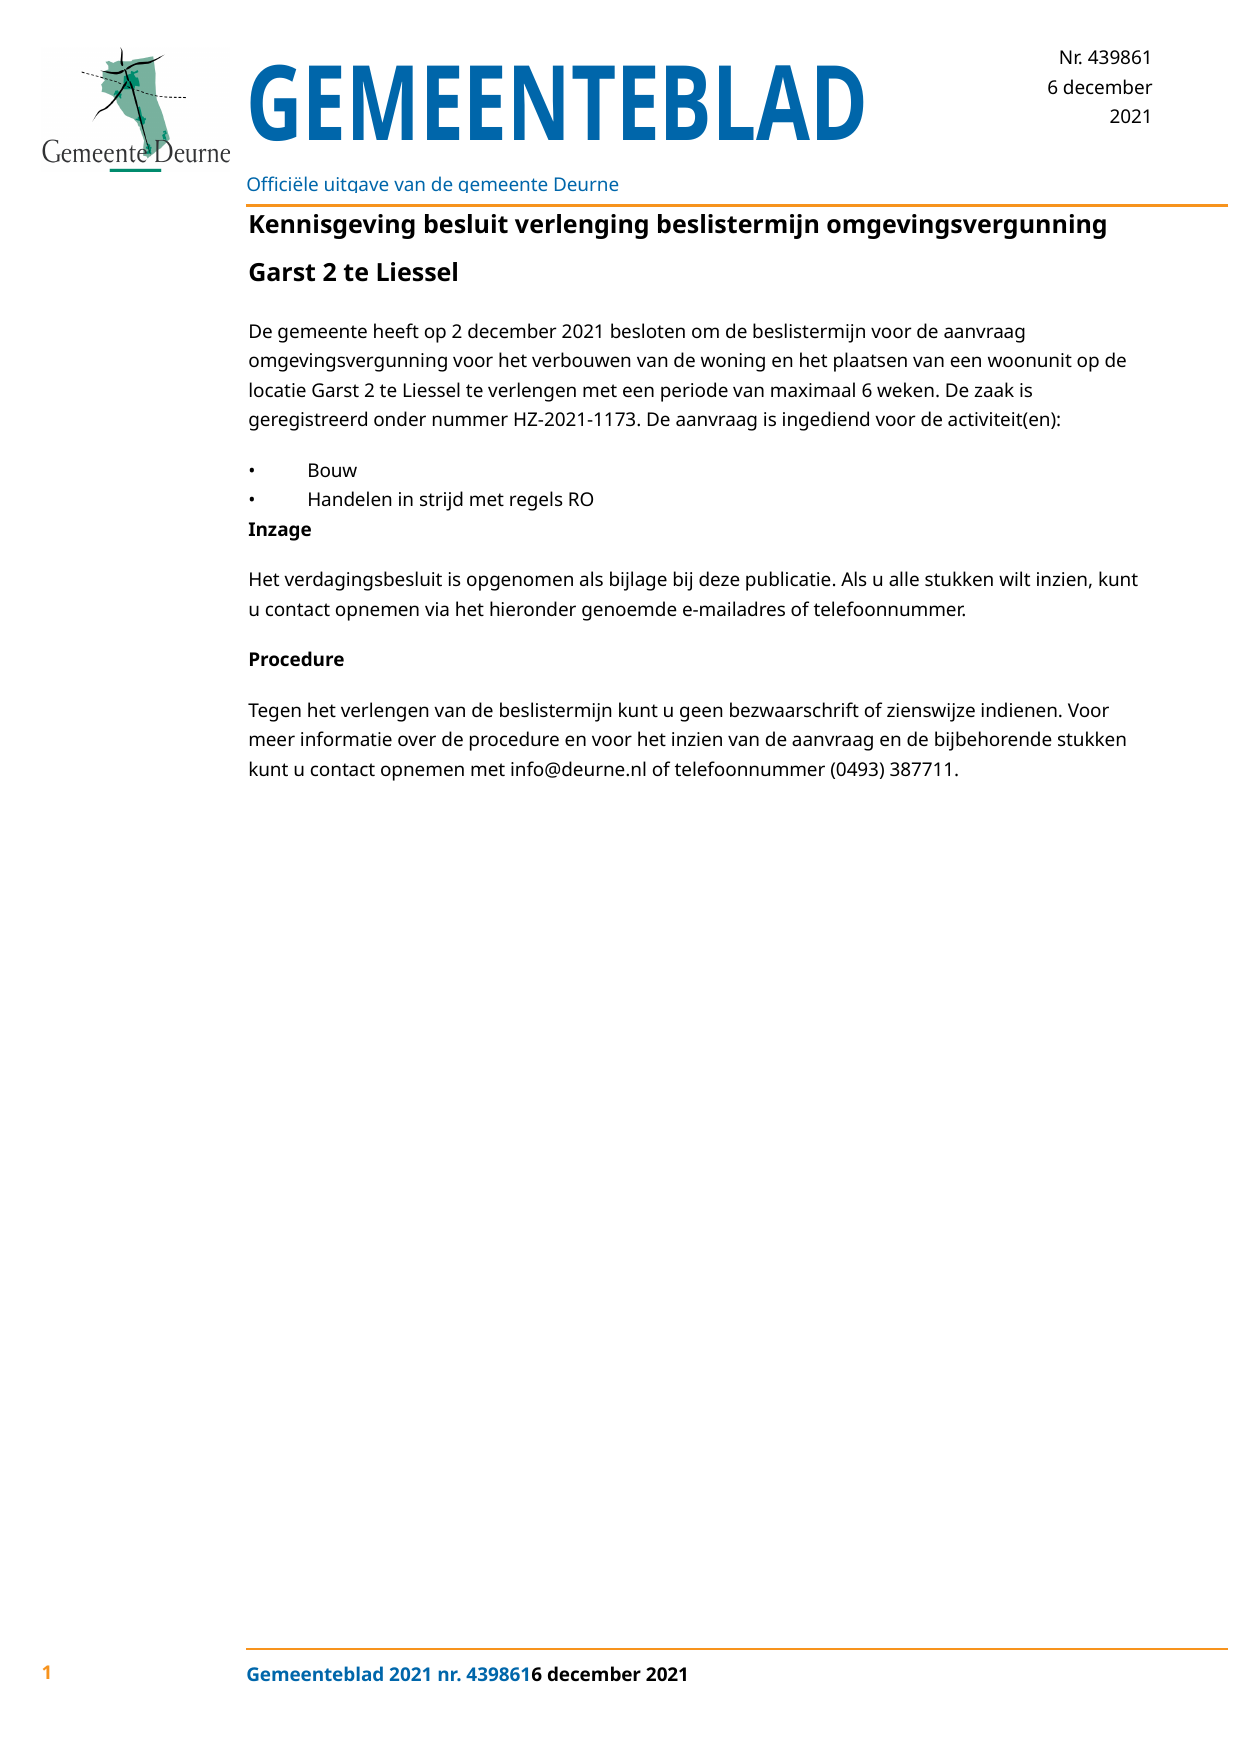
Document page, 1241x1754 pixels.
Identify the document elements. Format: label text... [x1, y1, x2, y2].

text De gemeente heeft op 2 december 2021 besloten om de beslistermijn voor de aanvraag omgevingsvergunning voor het verbouwen van de woning en het plaatsen van een woonunit op de locatie Garst 2 te Liessel te verlengen met een periode van maximaal 6 weken. De zaak is geregistreerd onder nummer HZ-2021-1173. De aanvraag is ingediend voor de activiteit(en): [248, 318, 1152, 432]
text Tegen het verlengen van de beslistermijn kunt u geen bezwaarschrift of zienswijze indienen. Voor meer informatie over de procedure en voor het inzien van de aanvraag en de bijbehorende stukken kunt u contact opnemen met info@deurne.nl of telefoonnummer (0493) 387711. [248, 697, 1152, 782]
text Het verdagingsbesluit is opgenomen als bijlage bij deze publicatie. Als u alle stukken wilt inzien, kunt u contact opnemen via het hieronder genoemde e-mailadres of telefoonnummer. [248, 567, 1152, 622]
picture [41, 47, 231, 172]
list Bouw [248, 457, 1152, 483]
text Inzage [248, 516, 1152, 542]
list Handelen in strijd met regels RO [248, 487, 1152, 512]
text Kennisgeving besluit verlenging beslistermijn omgevingsvergunning Garst 2 te Liessel [248, 207, 1152, 288]
text Procedure [248, 647, 1152, 672]
